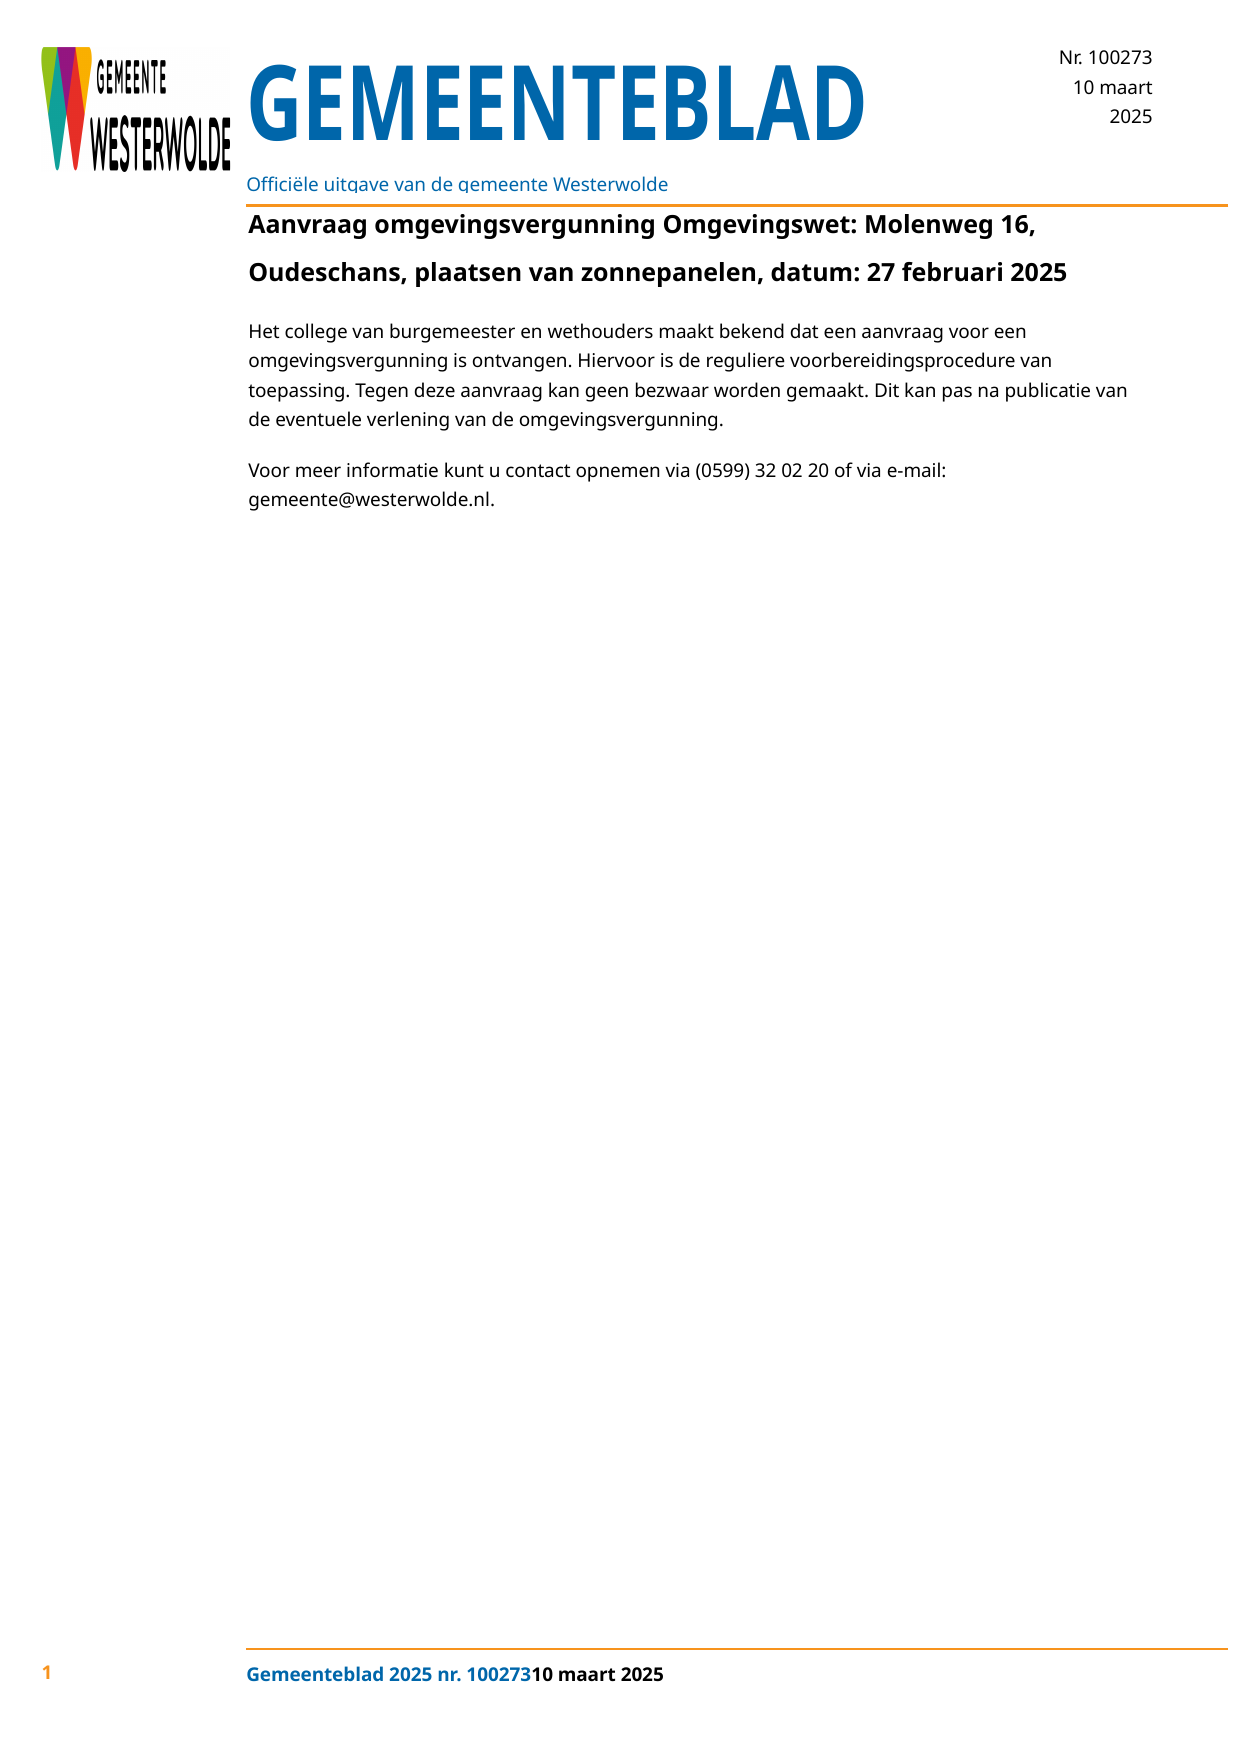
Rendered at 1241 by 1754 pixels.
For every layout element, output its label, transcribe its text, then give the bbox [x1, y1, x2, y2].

picture [41, 47, 231, 172]
text Voor meer informatie kunt u contact opnemen via (0599) 32 02 20 of via e-mail: gemeente@westerwolde.nl. [248, 457, 1152, 512]
text Aanvraag omgevingsvergunning Omgevingswet: Molenweg 16, Oudeschans, plaatsen van zonnepanelen, datum: 27 februari 2025 [248, 207, 1152, 288]
text Het college van burgemeester en wethouders maakt bekend dat een aanvraag voor een omgevingsvergunning is ontvangen. Hiervoor is de reguliere voorbereidingsprocedure van toepassing. Tegen deze aanvraag kan geen bezwaar worden gemaakt. Dit kan pas na publicatie van de eventuele verlening van de omgevingsvergunning. [248, 318, 1152, 432]
